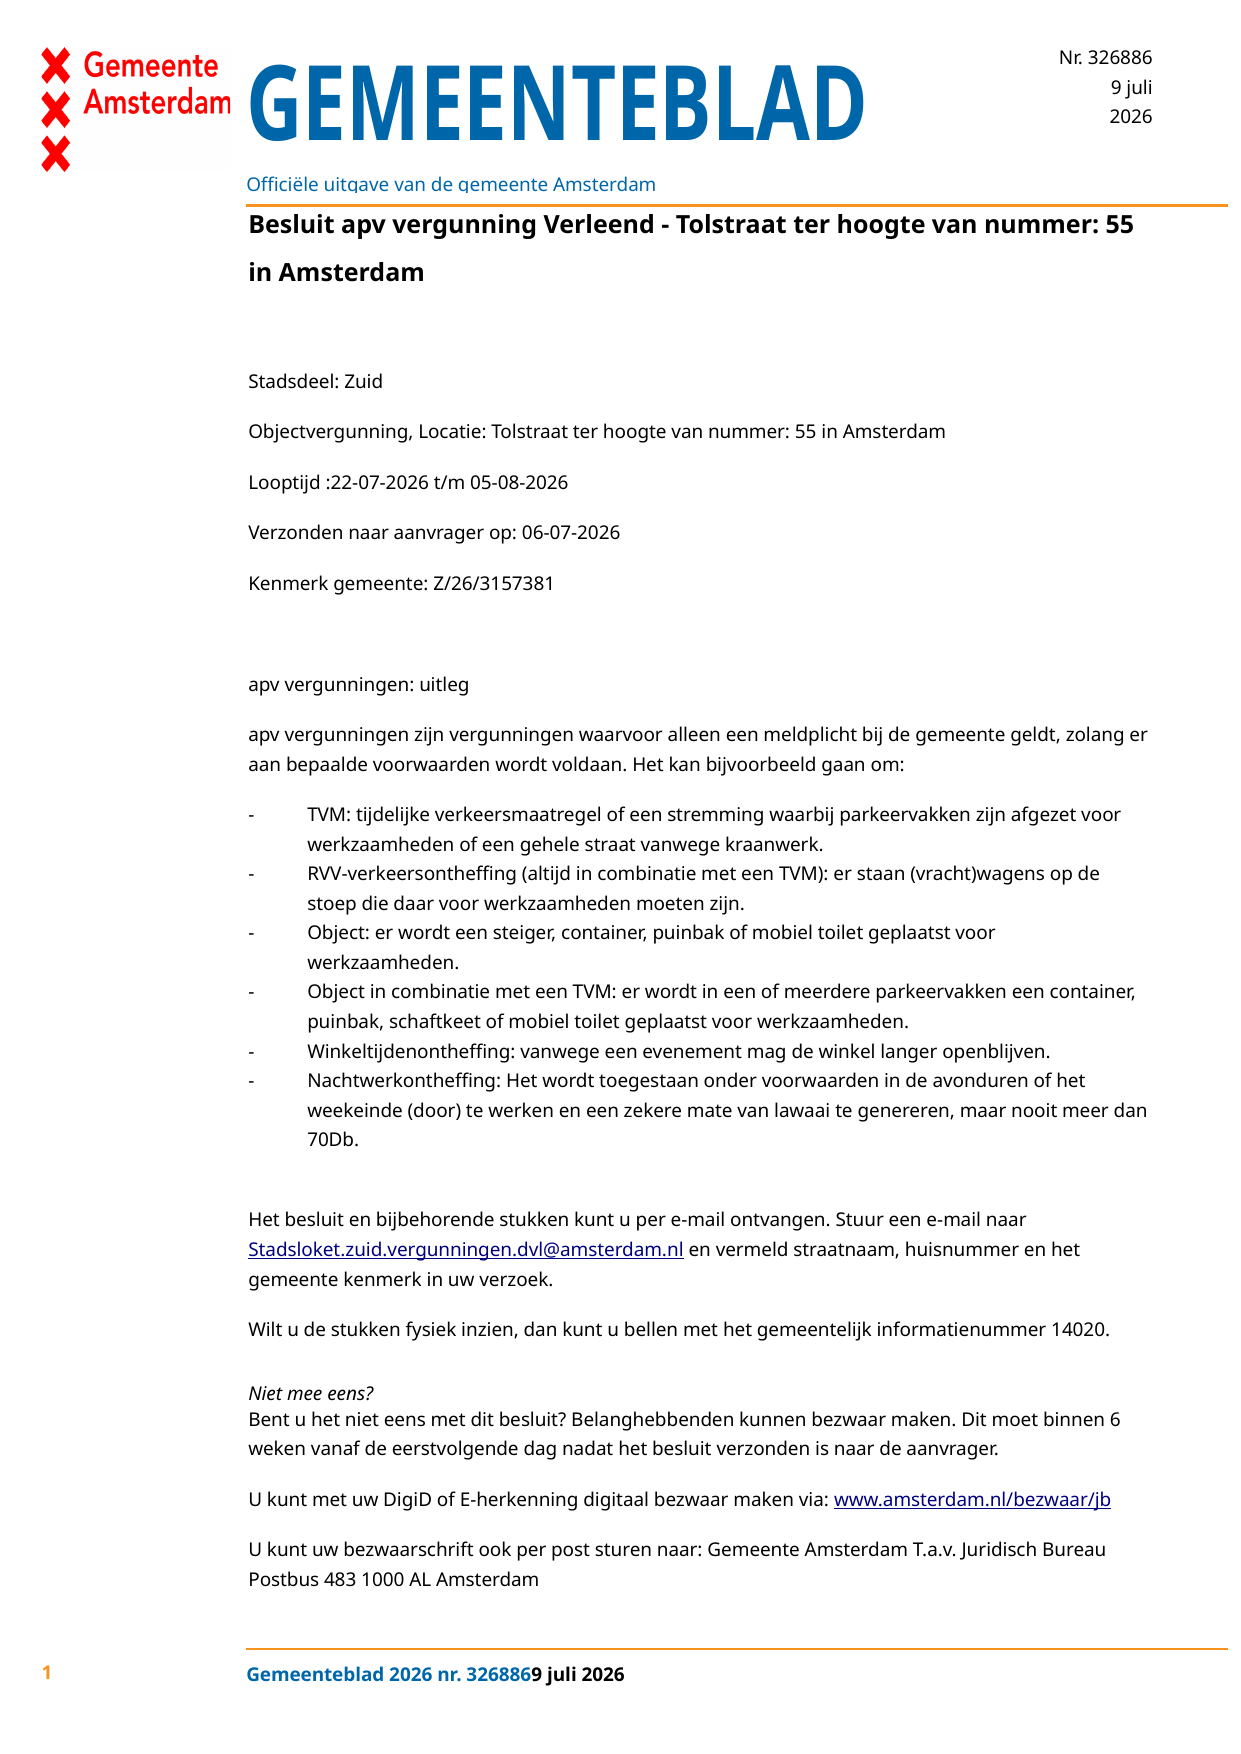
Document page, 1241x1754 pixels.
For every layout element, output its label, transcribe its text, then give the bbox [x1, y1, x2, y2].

list Object in combinatie met een TVM: er wordt in een of meerdere parkeervakken een container, puinbak, schaftkeet of mobiel toilet geplaatst voor werkzaamheden. [248, 979, 1152, 1034]
list RVV-verkeersontheffing (altijd in combinatie met een TVM): er staan (vracht)wagens op de stoep die daar voor werkzaamheden moeten zijn. [248, 860, 1152, 916]
text Niet mee eens? [248, 1380, 1152, 1406]
list Winkeltijdenontheffing: vanwege een evenement mag de winkel langer openblijven. [248, 1038, 1152, 1064]
list Nachtwerkontheffing: Het wordt toegestaan onder voorwaarden in de avonduren of het weekeinde (door) te werken en een zekere mate van lawaai te genereren, maar nooit meer dan 70Db. [248, 1067, 1152, 1152]
text U kunt met uw DigiD of E-herkenning digitaal bezwaar maken via: www.amsterdam.nl/bezwaar/jb [248, 1486, 1152, 1512]
text Stadsdeel: Zuid [248, 368, 1152, 394]
text Verzonden naar aanvrager op: 06-07-2026 [248, 519, 1152, 545]
list Object: er wordt een steiger, container, puinbak of mobiel toilet geplaatst voor werkzaamheden. [248, 919, 1152, 975]
text apv vergunningen: uitleg [248, 671, 1152, 697]
text U kunt uw bezwaarschrift ook per post sturen naar: Gemeente Amsterdam T.a.v. Juridisch Bureau Postbus 483 1000 AL Amsterdam [248, 1536, 1152, 1592]
text Bent u het niet eens met dit besluit? Belanghebbenden kunnen bezwaar maken. Dit moet binnen 6 weken vanaf de eerstvolgende dag nadat het besluit verzonden is naar de aanvrager. [248, 1406, 1152, 1461]
text Het besluit en bijbehorende stukken kunt u per e-mail ontvangen. Stuur een e-mail naar Stadsloket.zuid.vergunningen.dvl@amsterdam.nl en vermeld straatnaam, huisnummer en het gemeente kenmerk in uw verzoek. [248, 1207, 1152, 1292]
text Kenmerk gemeente: Z/26/3157381 [248, 570, 1152, 596]
text Looptijd :22-07-2026 t/m 05-08-2026 [248, 469, 1152, 495]
picture [41, 47, 231, 172]
text Wilt u de stukken fysiek inzien, dan kunt u bellen met het gemeentelijk informatienummer 14020. [248, 1316, 1152, 1342]
list TVM: tijdelijke verkeersmaatregel of een stremming waarbij parkeervakken zijn afgezet voor werkzaamheden of een gehele straat vanwege kraanwerk. [248, 801, 1152, 857]
text apv vergunningen zijn vergunningen waarvoor alleen een meldplicht bij de gemeente geldt, zolang er aan bepaalde voorwaarden wordt voldaan. Het kan bijvoorbeeld gaan om: [248, 721, 1152, 777]
text Objectvergunning, Locatie: Tolstraat ter hoogte van nummer: 55 in Amsterdam [248, 419, 1152, 444]
text Besluit apv vergunning Verleend - Tolstraat ter hoogte van nummer: 55 in Amsterdam [248, 207, 1152, 288]
